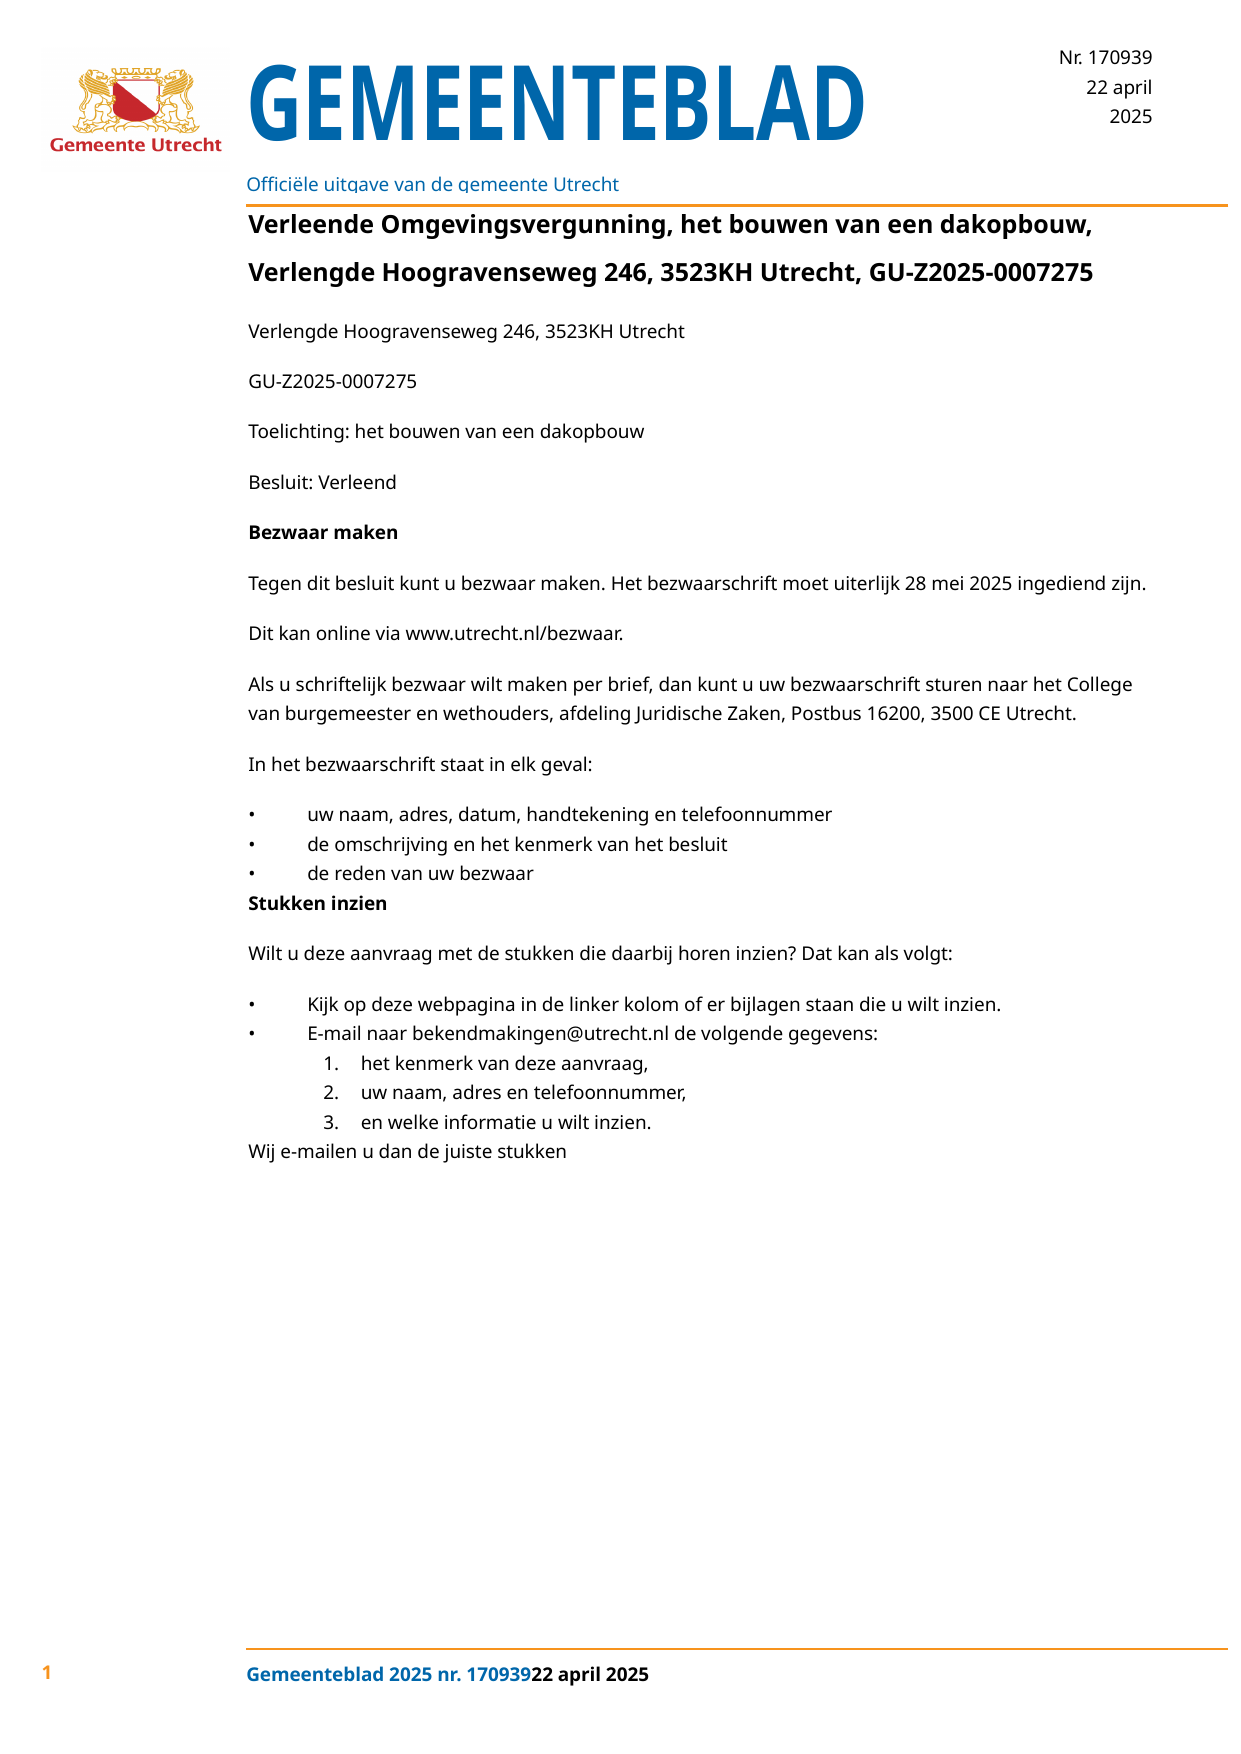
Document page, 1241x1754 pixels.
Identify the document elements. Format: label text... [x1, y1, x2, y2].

text Dit kan online via www.utrecht.nl/bezwaar. [248, 620, 1152, 646]
text Verleende Omgevingsvergunning, het bouwen van een dakopbouw, Verlengde Hoogravenseweg 246, 3523KH Utrecht, GU-Z2025-0007275 [248, 207, 1152, 288]
list uw naam, adres, datum, handtekening en telefoonnummer [248, 801, 1152, 827]
text Stukken inzien [248, 890, 1152, 916]
text Wilt u deze aanvraag met de stukken die daarbij horen inzien? Dat kan als volgt: [248, 940, 1152, 966]
text Bezwaar maken [248, 519, 1152, 545]
list E-mail naar bekendmakingen@utrecht.nl de volgende gegevens: [248, 1020, 1152, 1046]
list de omschrijving en het kenmerk van het besluit [248, 831, 1152, 857]
text Toelichting: het bouwen van een dakopbouw [248, 419, 1152, 444]
list uw naam, adres en telefoonnummer, [323, 1079, 1152, 1105]
list het kenmerk van deze aanvraag, [323, 1050, 1152, 1076]
text In het bezwaarschrift staat in elk geval: [248, 751, 1152, 777]
picture [41, 47, 231, 172]
list Kijk op deze webpagina in de linker kolom of er bijlagen staan die u wilt inzien. [248, 991, 1152, 1017]
text Verlengde Hoogravenseweg 246, 3523KH Utrecht [248, 318, 1152, 344]
text Als u schriftelijk bezwaar wilt maken per brief, dan kunt u uw bezwaarschrift sturen naar het College van burgemeester en wethouders, afdeling Juridische Zaken, Postbus 16200, 3500 CE Utrecht. [248, 671, 1152, 726]
list de reden van uw bezwaar [248, 860, 1152, 886]
text Besluit: Verleend [248, 469, 1152, 495]
text Wij e-mailen u dan de juiste stukken [248, 1139, 1152, 1164]
text GU-Z2025-0007275 [248, 368, 1152, 394]
text Tegen dit besluit kunt u bezwaar maken. Het bezwaarschrift moet uiterlijk 28 mei 2025 ingediend zijn. [248, 570, 1152, 596]
list en welke informatie u wilt inzien. [323, 1109, 1152, 1135]
